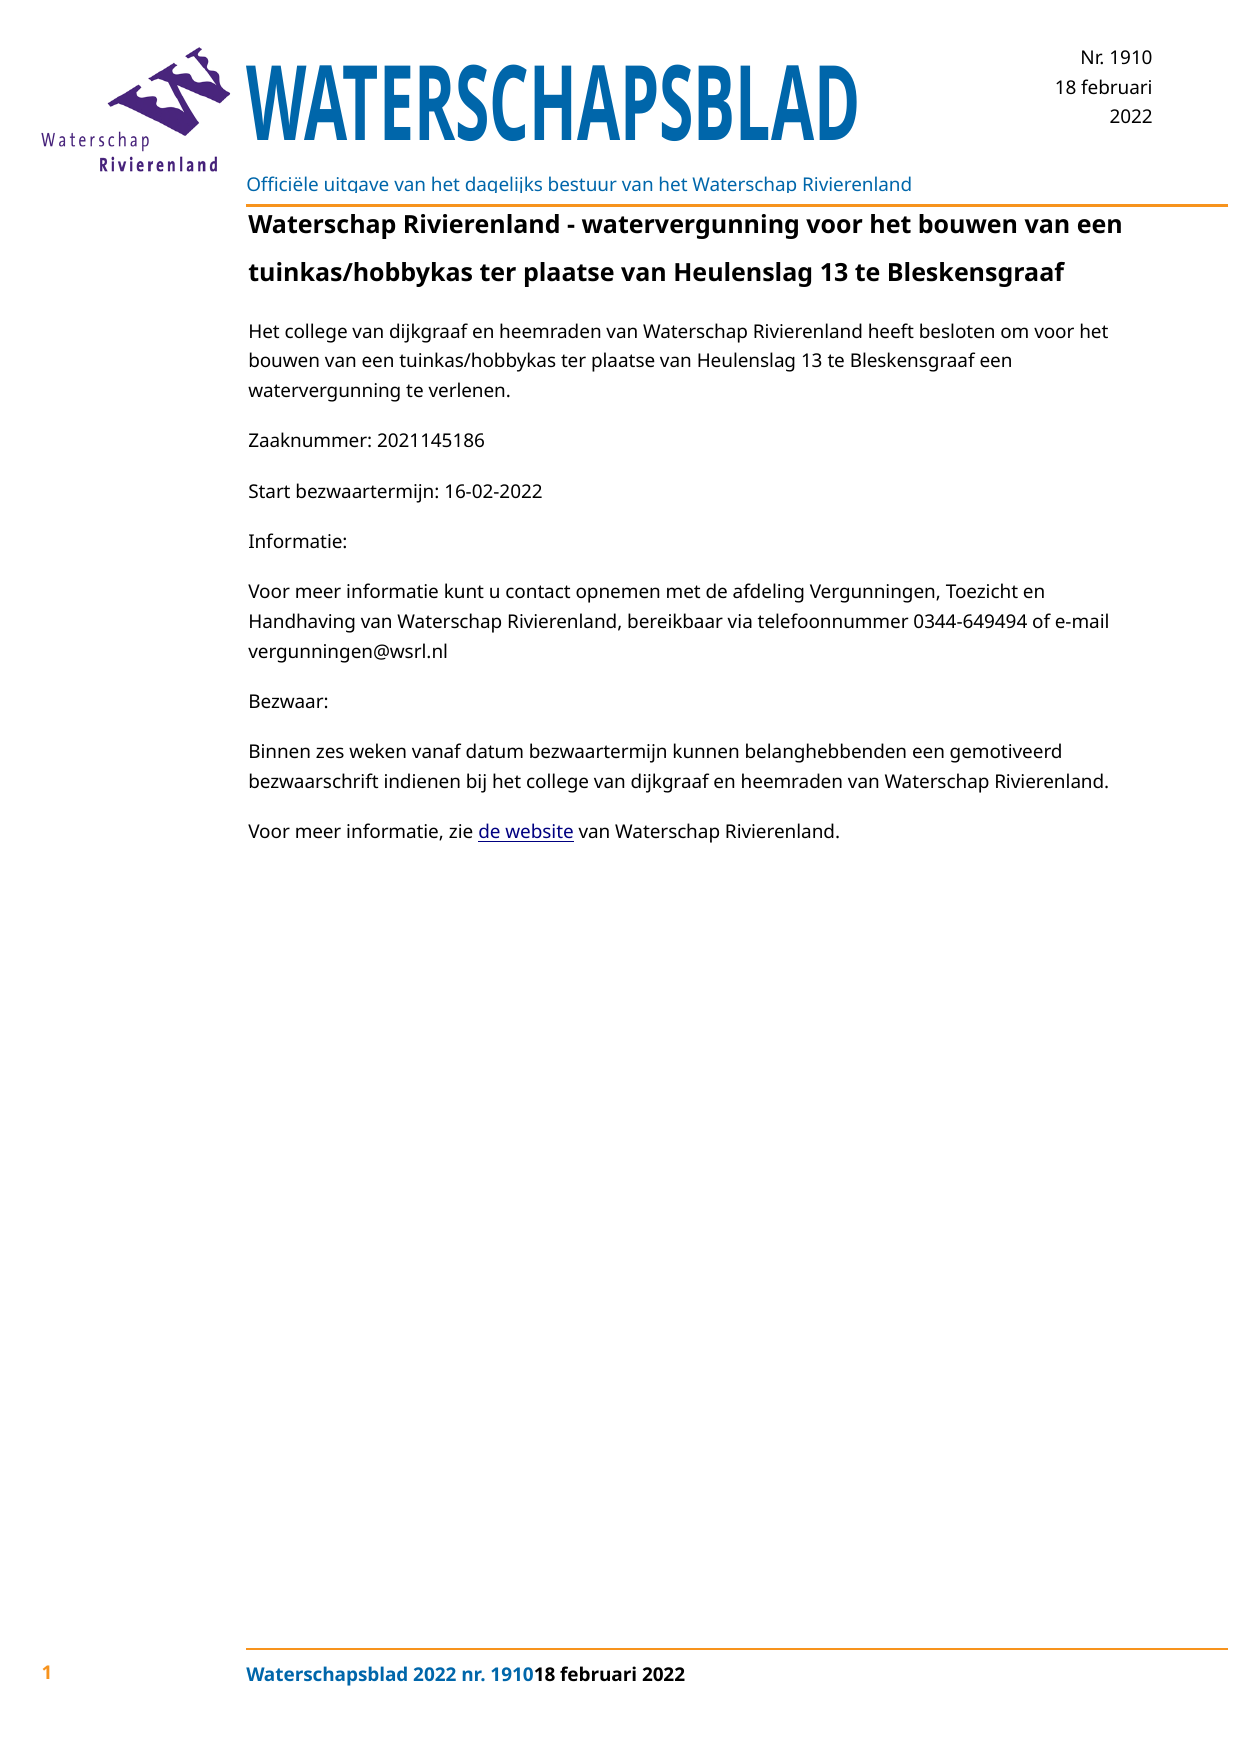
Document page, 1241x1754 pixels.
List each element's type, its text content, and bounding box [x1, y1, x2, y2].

text Voor meer informatie, zie de website van Waterschap Rivierenland. [248, 819, 1152, 844]
text Informatie: [248, 528, 1152, 554]
text Waterschap Rivierenland - watervergunning voor het bouwen van een tuinkas/hobbykas ter plaatse van Heulenslag 13 te Bleskensgraaf [248, 207, 1152, 288]
text Start bezwaartermijn: 16-02-2022 [248, 478, 1152, 504]
text Bezwaar: [248, 688, 1152, 714]
text Binnen zes weken vanaf datum bezwaartermijn kunnen belanghebbenden een gemotiveerd bezwaarschrift indienen bij het college van dijkgraaf en heemraden van Waterschap Rivierenland. [248, 739, 1152, 794]
text Voor meer informatie kunt u contact opnemen met de afdeling Vergunningen, Toezicht en Handhaving van Waterschap Rivierenland, bereikbaar via telefoonnummer 0344-649494 of e-mail vergunningen@wsrl.nl [248, 579, 1152, 664]
picture [41, 47, 231, 172]
text Het college van dijkgraaf en heemraden van Waterschap Rivierenland heeft besloten om voor het bouwen van een tuinkas/hobbykas ter plaatse van Heulenslag 13 te Bleskensgraaf een watervergunning te verlenen. [248, 318, 1152, 403]
text Zaaknummer: 2021145186 [248, 427, 1152, 453]
